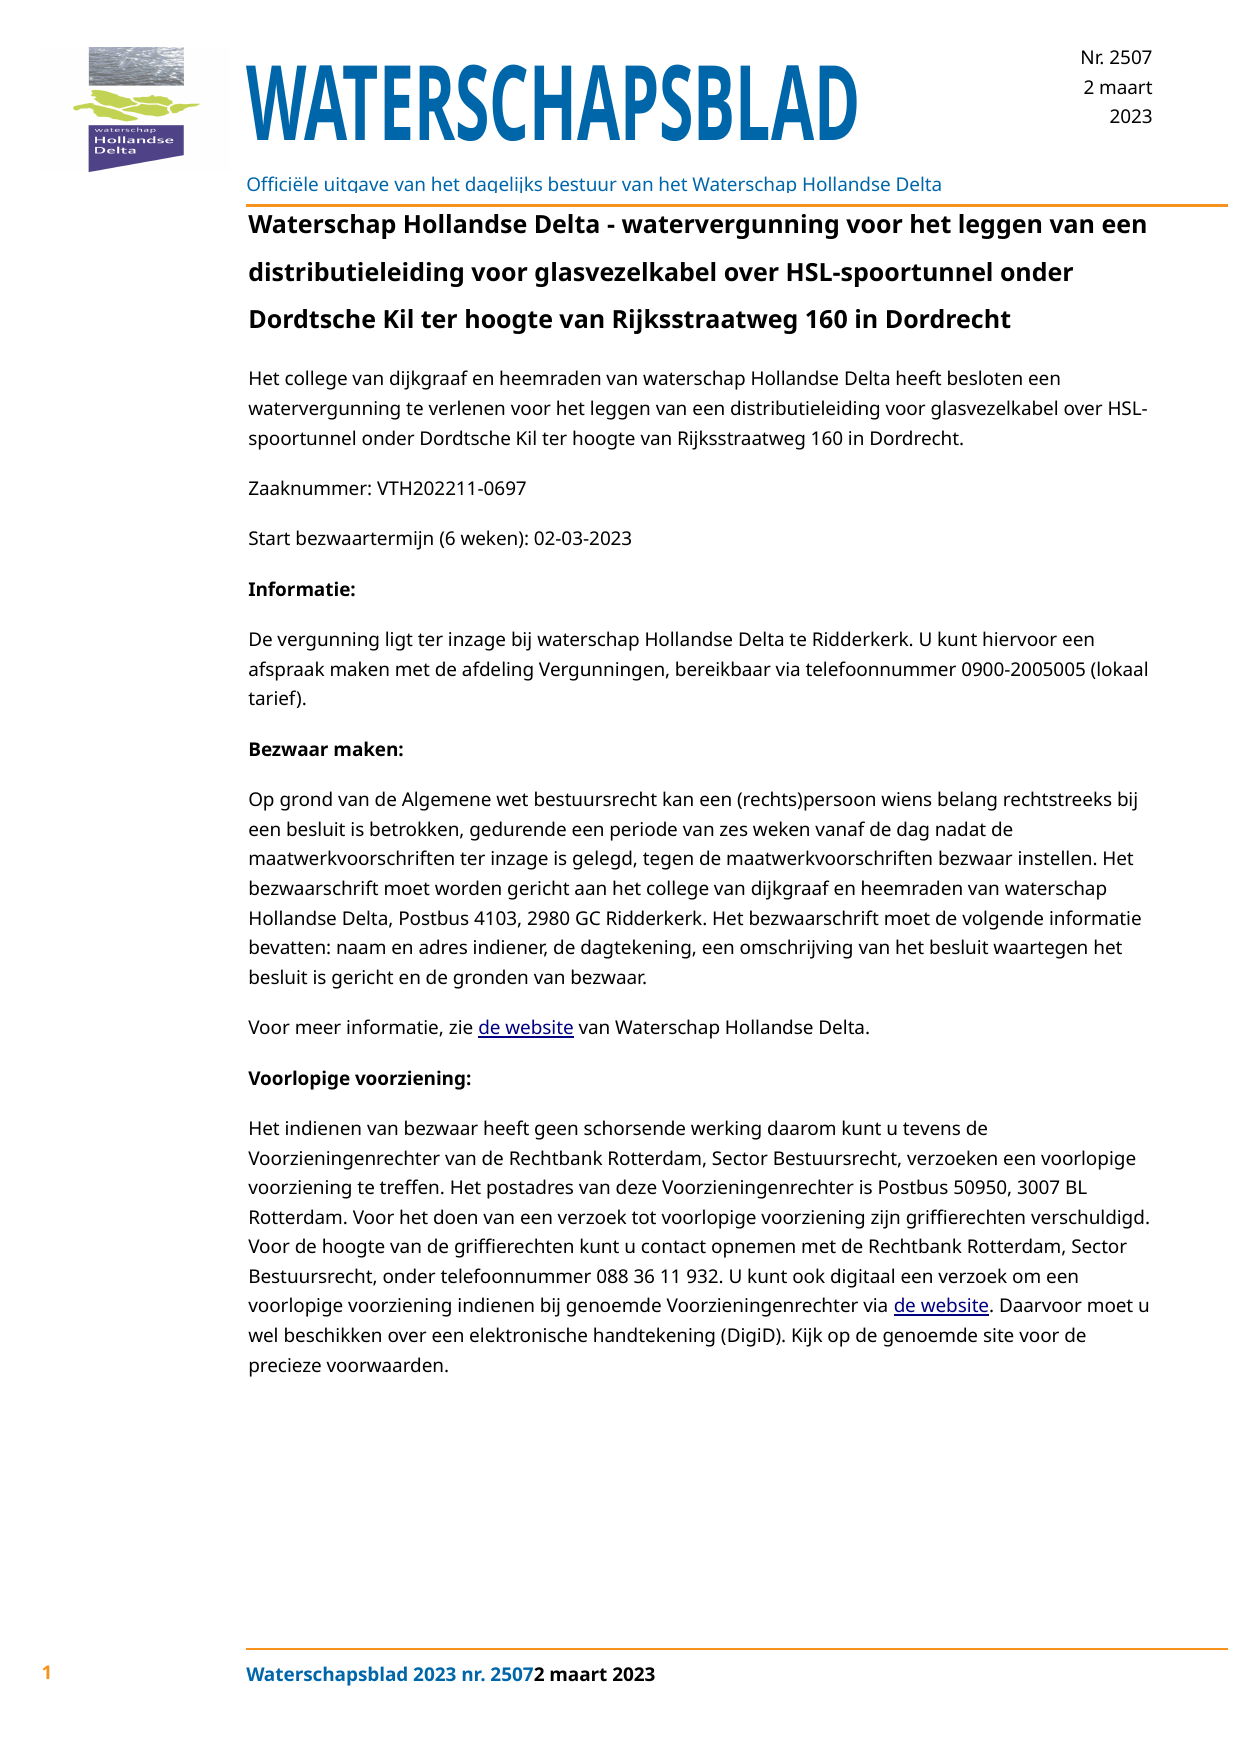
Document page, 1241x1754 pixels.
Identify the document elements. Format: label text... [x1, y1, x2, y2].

text Waterschap Hollandse Delta - watervergunning voor het leggen van een distributieleiding voor glasvezelkabel over HSL-spoortunnel onder Dordtsche Kil ter hoogte van Rijksstraatweg 160 in Dordrecht [248, 207, 1152, 336]
text Voorlopige voorziening: [248, 1065, 1152, 1090]
text Voor meer informatie, zie de website van Waterschap Hollandse Delta. [248, 1014, 1152, 1040]
text Zaaknummer: VTH202211-0697 [248, 475, 1152, 501]
text Op grond van de Algemene wet bestuursrecht kan een (rechts)persoon wiens belang rechtstreeks bij een besluit is betrokken, gedurende een periode van zes weken vanaf de dag nadat de maatwerkvoorschriften ter inzage is gelegd, tegen de maatwerkvoorschriften bezwaar instellen. Het bezwaarschrift moet worden gericht aan het college van dijkgraaf en heemraden van waterschap Hollandse Delta, Postbus 4103, 2980 GC Ridderkerk. Het bezwaarschrift moet de volgende informatie bevatten: naam en adres indiener, de dagtekening, een omschrijving van het besluit waartegen het besluit is gericht en de gronden van bezwaar. [248, 786, 1152, 989]
text Start bezwaartermijn (6 weken): 02-03-2023 [248, 526, 1152, 551]
text Bezwaar maken: [248, 736, 1152, 762]
text Informatie: [248, 576, 1152, 602]
text Het indienen van bezwaar heeft geen schorsende werking daarom kunt u tevens de Voorzieningenrechter van de Rechtbank Rotterdam, Sector Bestuursrecht, verzoeken een voorlopige voorziening te treffen. Het postadres van deze Voorzieningenrechter is Postbus 50950, 3007 BL Rotterdam. Voor het doen van een verzoek tot voorlopige voorziening zijn griffierechten verschuldigd. Voor de hoogte van de griffierechten kunt u contact opnemen met de Rechtbank Rotterdam, Sector Bestuursrecht, onder telefoonnummer 088 36 11 932. U kunt ook digitaal een verzoek om een voorlopige voorziening indienen bij genoemde Voorzieningenrechter via de website. Daarvoor moet u wel beschikken over een elektronische handtekening (DigiD). Kijk op de genoemde site voor de precieze voorwaarden. [248, 1115, 1152, 1377]
picture [41, 47, 231, 172]
text De vergunning ligt ter inzage bij waterschap Hollandse Delta te Ridderkerk. U kunt hiervoor een afspraak maken met de afdeling Vergunningen, bereikbaar via telefoonnummer 0900-2005005 (lokaal tarief). [248, 626, 1152, 711]
text Het college van dijkgraaf en heemraden van waterschap Hollandse Delta heeft besloten een watervergunning te verlenen voor het leggen van een distributieleiding voor glasvezelkabel over HSL-spoortunnel onder Dordtsche Kil ter hoogte van Rijksstraatweg 160 in Dordrecht. [248, 366, 1152, 450]
